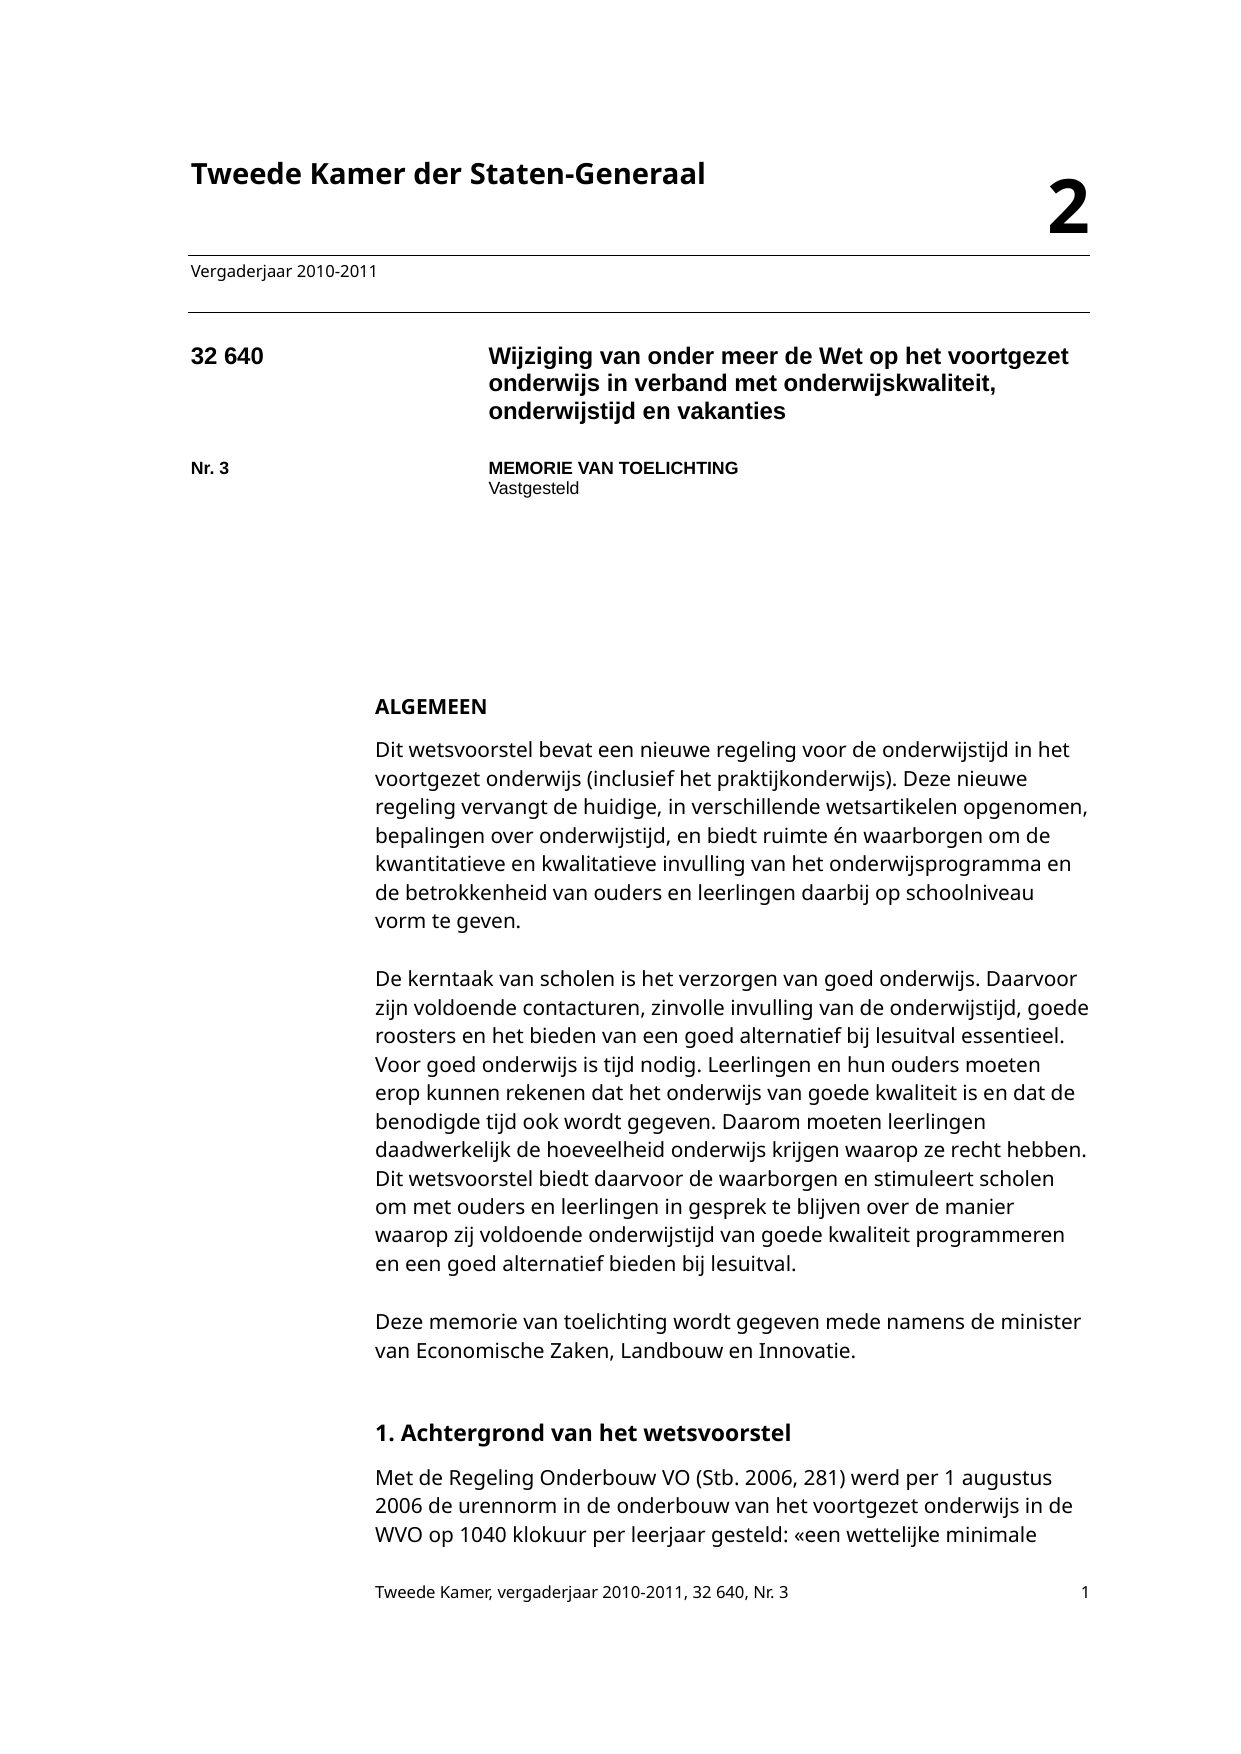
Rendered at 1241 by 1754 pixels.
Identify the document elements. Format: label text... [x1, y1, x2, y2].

table_cell Vergaderjaar 2010-2011 [188, 256, 485, 312]
text Dit wetsvoorstel bevat een nieuwe regeling voor de onderwijstijd in het voortgezet onderwijs (inclusief het praktijkonderwijs). Deze nieuwe regeling vervangt de huidige, in verschillende wetsartikelen opgenomen, bepalingen over onderwijstijd, en biedt ruimte én waarborgen om de kwantitatieve en kwalitatieve invulling van het onderwijsprogramma en de betrokkenheid van ouders en leerlingen daarbij op schoolniveau vorm te geven. [375, 736, 1090, 934]
table_cell [485, 256, 1090, 312]
table_cell [188, 313, 485, 339]
text Deze memorie van toelichting wordt gegeven mede namens de minister van Economische Zaken, Landbouw en Innovatie. [375, 1307, 1090, 1364]
text De kerntaak van scholen is het verzorgen van goed onderwijs. Daarvoor zijn voldoende contacturen, zinvolle invulling van de onderwijstijd, goede roosters en het bieden van een goed alternatief bij lesuitval essentieel. Voor goed onderwijs is tijd nodig. Leerlingen en hun ouders moeten erop kunnen rekenen dat het onderwijs van goede kwaliteit is en dat de benodigde tijd ook wordt gegeven. Daarom moeten leerlingen daadwerkelijk de hoeveelheid onderwijs krijgen waarop ze recht hebben. Dit wetsvoorstel biedt daarvoor de waarborgen en stimuleert scholen om met ouders en leerlingen in gesprek te blijven over de manier waarop zij voldoende onderwijstijd van goede kwaliteit programmeren en een goed alternatief bieden bij lesuitval. [375, 964, 1090, 1277]
text Met de Regeling Onderbouw VO (Stb. 2006, 281) werd per 1 augustus 2006 de urennorm in de onderbouw van het voortgezet onderwijs in de WVO op 1040 klokuur per leerjaar gesteld: «een wettelijke minimale [375, 1463, 1090, 1548]
table_cell Nr. 3 [188, 455, 485, 573]
table_header Tweede Kamer der Staten-Generaal [188, 150, 909, 255]
table_cell [485, 313, 1090, 339]
text ALGEMEEN [375, 692, 1090, 721]
table_cell MEMORIE VAN TOELICHTING Vastgesteld [485, 455, 1090, 573]
table_cell 32 640 [188, 339, 485, 454]
table_cell Wijziging van onder meer de Wet op het voortgezet onderwijs in verband met onderwijskwaliteit, onderwijstijd en vakanties [485, 339, 1090, 454]
table_header 2 [910, 150, 1090, 255]
subtitle 1. Achtergrond van het wetsvoorstel [375, 1417, 1090, 1448]
